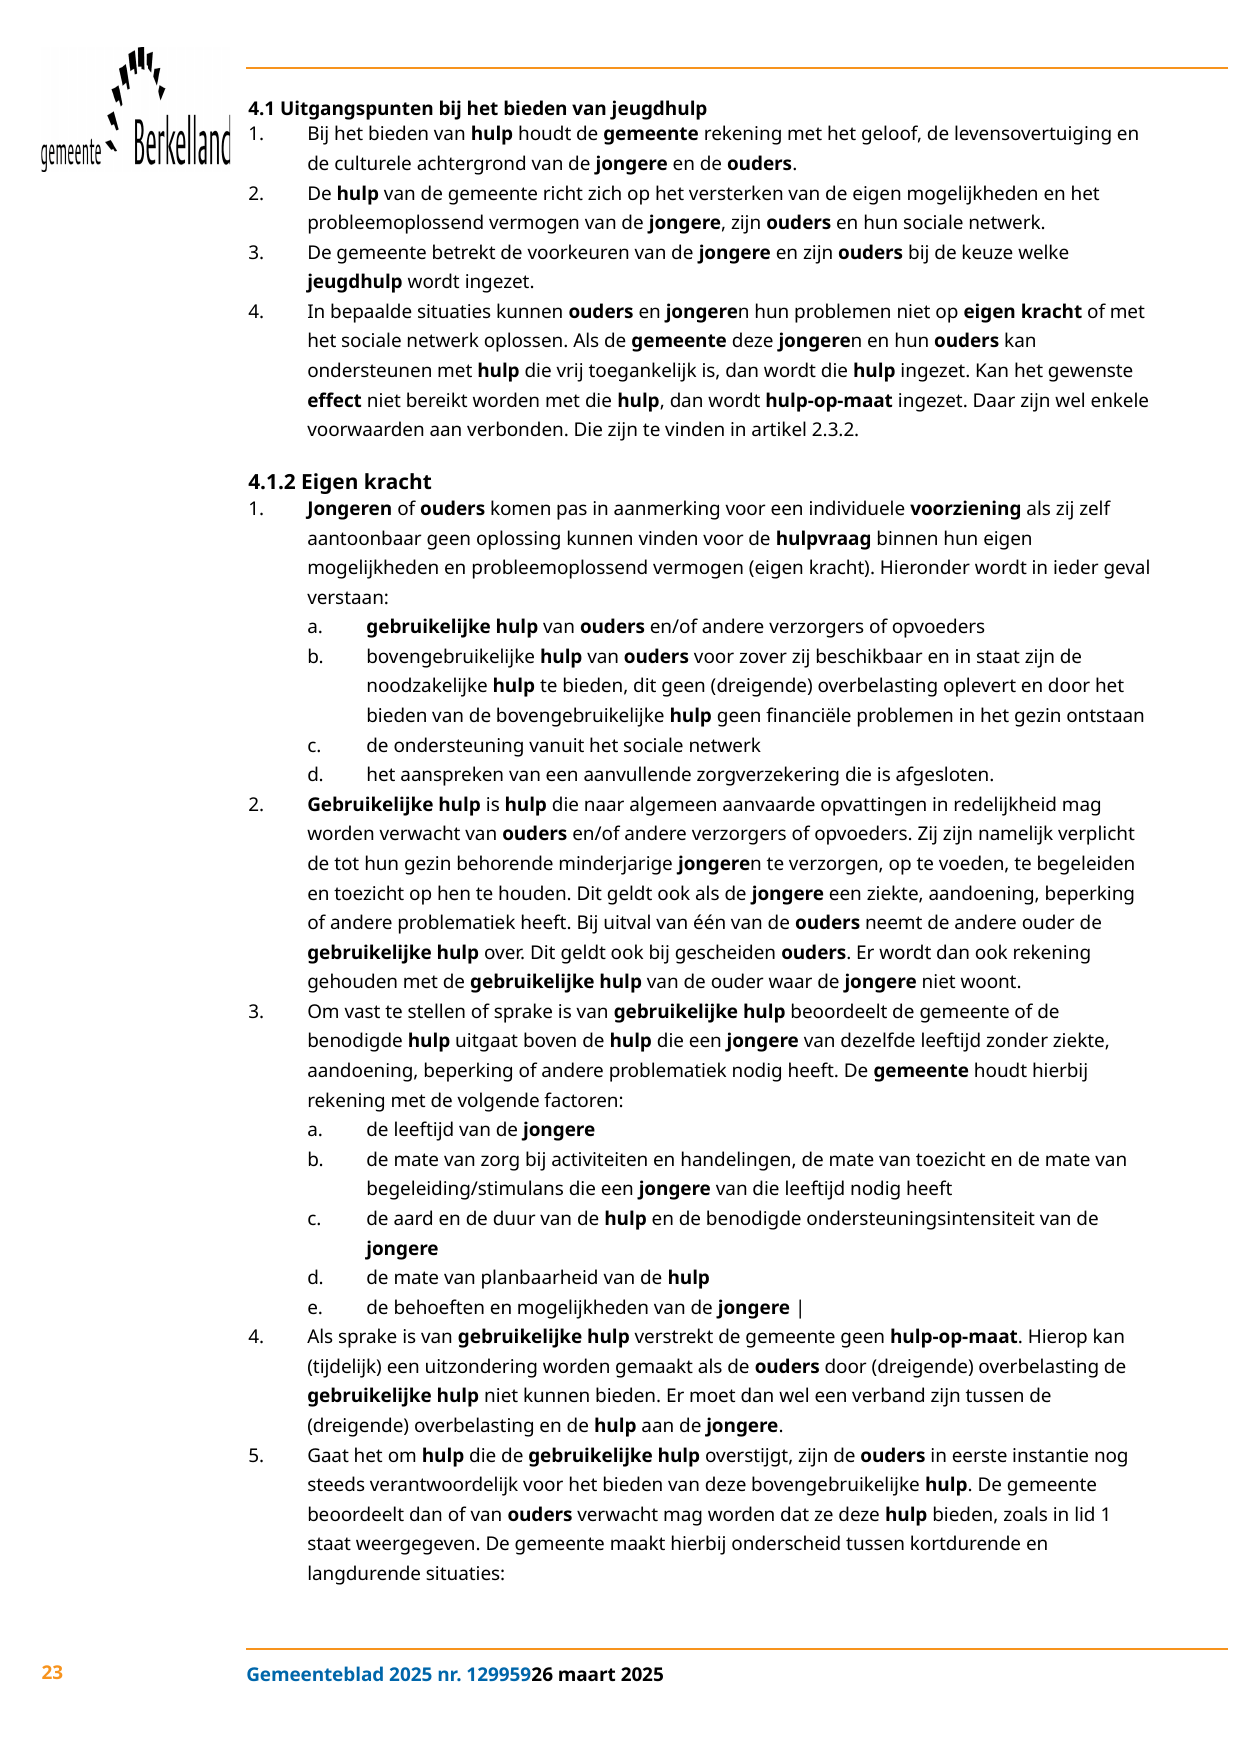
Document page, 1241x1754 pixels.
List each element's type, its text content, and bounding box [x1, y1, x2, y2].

list Jongeren of ouders komen pas in aanmerking voor een individuele voorziening als zij zelf aantoonbaar geen oplossing kunnen vinden voor de hulpvraag binnen hun eigen mogelijkheden en probleemoplossend vermogen (eigen kracht). Hieronder wordt in ieder geval verstaan: [248, 495, 1152, 610]
text 4.1.2 Eigen kracht [248, 467, 1152, 495]
list De hulp van de gemeente richt zich op het versterken van de eigen mogelijkheden en het probleemoplossend vermogen van de jongere, zijn ouders en hun sociale netwerk. [248, 180, 1152, 235]
list het aanspreken van een aanvullende zorgverzekering die is afgesloten. [307, 761, 1152, 787]
list Bij het bieden van hulp houdt de gemeente rekening met het geloof, de levensovertuiging en de culturele achtergrond van de jongere en de ouders. [248, 121, 1152, 176]
list Om vast te stellen of sprake is van gebruikelijke hulp beoordeelt de gemeente of de benodigde hulp uitgaat boven de hulp die een jongere van dezelfde leeftijd zonder ziekte, aandoening, beperking of andere problematiek nodig heeft. De gemeente houdt hierbij rekening met de volgende factoren: [248, 998, 1152, 1113]
list de leeftijd van de jongere [307, 1116, 1152, 1142]
list de aard en de duur van de hulp en de benodigde ondersteuningsintensiteit van de jongere [307, 1205, 1152, 1261]
picture [41, 47, 231, 172]
list gebruikelijke hulp van ouders en/of andere verzorgers of opvoeders [307, 613, 1152, 639]
list In bepaalde situaties kunnen ouders en jongeren hun problemen niet op eigen kracht of met het sociale netwerk oplossen. Als de gemeente deze jongeren en hun ouders kan ondersteunen met hulp die vrij toegankelijk is, dan wordt die hulp ingezet. Kan het gewenste effect niet bereikt worden met die hulp, dan wordt hulp-op-maat ingezet. Daar zijn wel enkele voorwaarden aan verbonden. Die zijn te vinden in artikel 2.3.2. [248, 298, 1152, 442]
list de behoeften en mogelijkheden van de jongere | [307, 1294, 1152, 1320]
list de ondersteuning vanuit het sociale netwerk [307, 732, 1152, 758]
list De gemeente betrekt de voorkeuren van de jongere en zijn ouders bij de keuze welke jeugdhulp wordt ingezet. [248, 239, 1152, 294]
list de mate van planbaarheid van de hulp [307, 1264, 1152, 1290]
list bovengebruikelijke hulp van ouders voor zover zij beschikbaar en in staat zijn de noodzakelijke hulp te bieden, dit geen (dreigende) overbelasting oplevert en door het bieden van de bovengebruikelijke hulp geen financiële problemen in het gezin ontstaan [307, 643, 1152, 728]
list Gebruikelijke hulp is hulp die naar algemeen aanvaarde opvattingen in redelijkheid mag worden verwacht van ouders en/of andere verzorgers of opvoeders. Zij zijn namelijk verplicht de tot hun gezin behorende minderjarige jongeren te verzorgen, op te voeden, te begeleiden en toezicht op hen te houden. Dit geldt ook als de jongere een ziekte, aandoening, beperking of andere problematiek heeft. Bij uitval van één van de ouders neemt de andere ouder de gebruikelijke hulp over. Dit geldt ook bij gescheiden ouders. Er wordt dan ook rekening gehouden met de gebruikelijke hulp van de ouder waar de jongere niet woont. [248, 791, 1152, 994]
text 4.1 Uitgangspunten bij het bieden van jeugdhulp [248, 95, 1152, 121]
list de mate van zorg bij activiteiten en handelingen, de mate van toezicht en de mate van begeleiding/stimulans die een jongere van die leeftijd nodig heeft [307, 1146, 1152, 1201]
list Als sprake is van gebruikelijke hulp verstrekt de gemeente geen hulp-op-maat. Hierop kan (tijdelijk) een uitzondering worden gemaakt als de ouders door (dreigende) overbelasting de gebruikelijke hulp niet kunnen bieden. Er moet dan wel een verband zijn tussen de (dreigende) overbelasting en de hulp aan de jongere. [248, 1323, 1152, 1438]
list Gaat het om hulp die de gebruikelijke hulp overstijgt, zijn de ouders in eerste instantie nog steeds verantwoordelijk voor het bieden van deze bovengebruikelijke hulp. De gemeente beoordeelt dan of van ouders verwacht mag worden dat ze deze hulp bieden, zoals in lid 1 staat weergegeven. De gemeente maakt hierbij onderscheid tussen kortdurende en langdurende situaties: [248, 1442, 1152, 1586]
